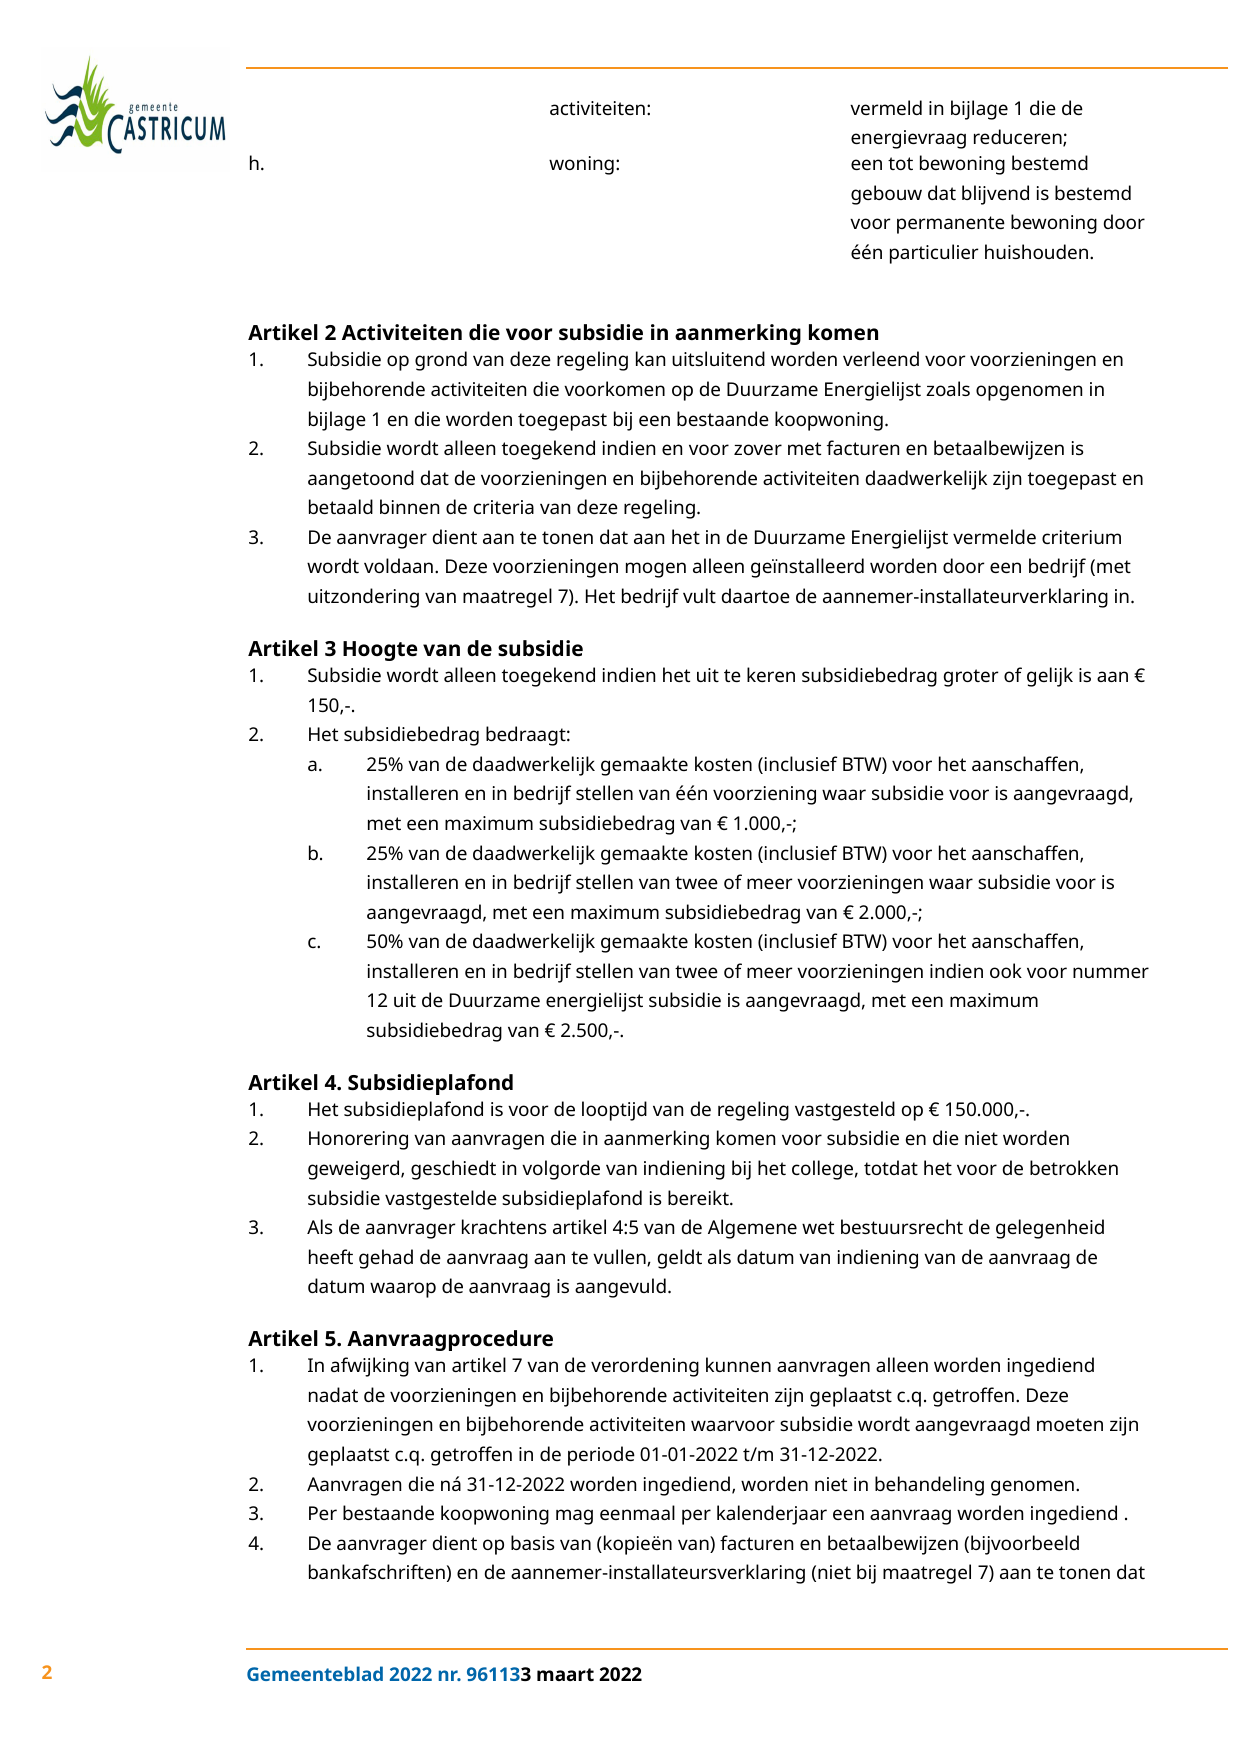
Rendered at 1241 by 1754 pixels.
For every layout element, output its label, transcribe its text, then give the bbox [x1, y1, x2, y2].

picture [41, 47, 231, 172]
table_cell een tot bewoning bestemd gebouw dat blijvend is bestemd voor permanente bewoning door één particulier huishouden. [850, 150, 1152, 264]
list De aanvrager dient op basis van (kopieën van) facturen en betaalbewijzen (bijvoorbeeld bankafschriften) en de aannemer-installateursverklaring (niet bij maatregel 7) aan te tonen dat [248, 1530, 1152, 1585]
list Subsidie wordt alleen toegekend indien het uit te keren subsidiebedrag groter of gelijk is aan € 150,-. [248, 662, 1152, 717]
list 25% van de daadwerkelijk gemaakte kosten (inclusief BTW) voor het aanschaffen, installeren en in bedrijf stellen van twee of meer voorzieningen waar subsidie voor is aangevraagd, met een maximum subsidiebedrag van € 2.000,-; [307, 840, 1152, 924]
list In afwijking van artikel 7 van de verordening kunnen aanvragen alleen worden ingediend nadat de voorzieningen en bijbehorende activiteiten zijn geplaatst c.q. getroffen. Deze voorzieningen en bijbehorende activiteiten waarvoor subsidie wordt aangevraagd moeten zijn geplaatst c.q. getroffen in de periode 01-01-2022 t/m 31-12-2022. [248, 1352, 1152, 1467]
table_cell h. [248, 150, 549, 264]
list Het subsidiebedrag bedraagt: [248, 721, 1152, 747]
list Het subsidieplafond is voor de looptijd van de regeling vastgesteld op € 150.000,-. [248, 1096, 1152, 1122]
table_cell woning: [549, 150, 850, 264]
list De aanvrager dient aan te tonen dat aan het in de Duurzame Energielijst vermelde criterium wordt voldaan. Deze voorzieningen mogen alleen geïnstalleerd worden door een bedrijf (met uitzondering van maatregel 7). Het bedrijf vult daartoe de aannemer-installateurverklaring in. [248, 524, 1152, 609]
list Als de aanvrager krachtens artikel 4:5 van de Algemene wet bestuursrecht de gelegenheid heeft gehad de aanvraag aan te vullen, geldt als datum van indiening van de aanvraag de datum waarop de aanvraag is aangevuld. [248, 1214, 1152, 1299]
text Artikel 3 Hoogte van de subsidie [248, 634, 1152, 662]
text Artikel 4. Subsidieplafond [248, 1068, 1152, 1096]
list 25% van de daadwerkelijk gemaakte kosten (inclusief BTW) voor het aanschaffen, installeren en in bedrijf stellen van één voorziening waar subsidie voor is aangevraagd, met een maximum subsidiebedrag van € 1.000,-; [307, 751, 1152, 836]
list 50% van de daadwerkelijk gemaakte kosten (inclusief BTW) voor het aanschaffen, installeren en in bedrijf stellen van twee of meer voorzieningen indien ook voor nummer 12 uit de Duurzame energielijst subsidie is aangevraagd, met een maximum subsidiebedrag van € 2.500,-. [307, 928, 1152, 1043]
list Subsidie op grond van deze regeling kan uitsluitend worden verleend voor voorzieningen en bijbehorende activiteiten die voorkomen op de Duurzame Energielijst zoals opgenomen in bijlage 1 en die worden toegepast bij een bestaande koopwoning. [248, 347, 1152, 432]
list Subsidie wordt alleen toegekend indien en voor zover met facturen en betaalbewijzen is aangetoond dat de voorzieningen en bijbehorende activiteiten daadwerkelijk zijn toegepast en betaald binnen de criteria van deze regeling. [248, 435, 1152, 520]
text Artikel 2 Activiteiten die voor subsidie in aanmerking komen [248, 318, 1152, 347]
table_cell vermeld in bijlage 1 die de energievraag reduceren; [850, 95, 1152, 150]
list Honorering van aanvragen die in aanmerking komen voor subsidie en die niet worden geweigerd, geschiedt in volgorde van indiening bij het college, totdat het voor de betrokken subsidie vastgestelde subsidieplafond is bereikt. [248, 1126, 1152, 1211]
list Aanvragen die ná 31-12-2022 worden ingediend, worden niet in behandeling genomen. [248, 1471, 1152, 1496]
table_cell activiteiten: [549, 95, 850, 150]
text Artikel 5. Aanvraagprocedure [248, 1324, 1152, 1352]
list Per bestaande koopwoning mag eenmaal per kalenderjaar een aanvraag worden ingediend . [248, 1500, 1152, 1526]
table_cell [248, 95, 549, 150]
